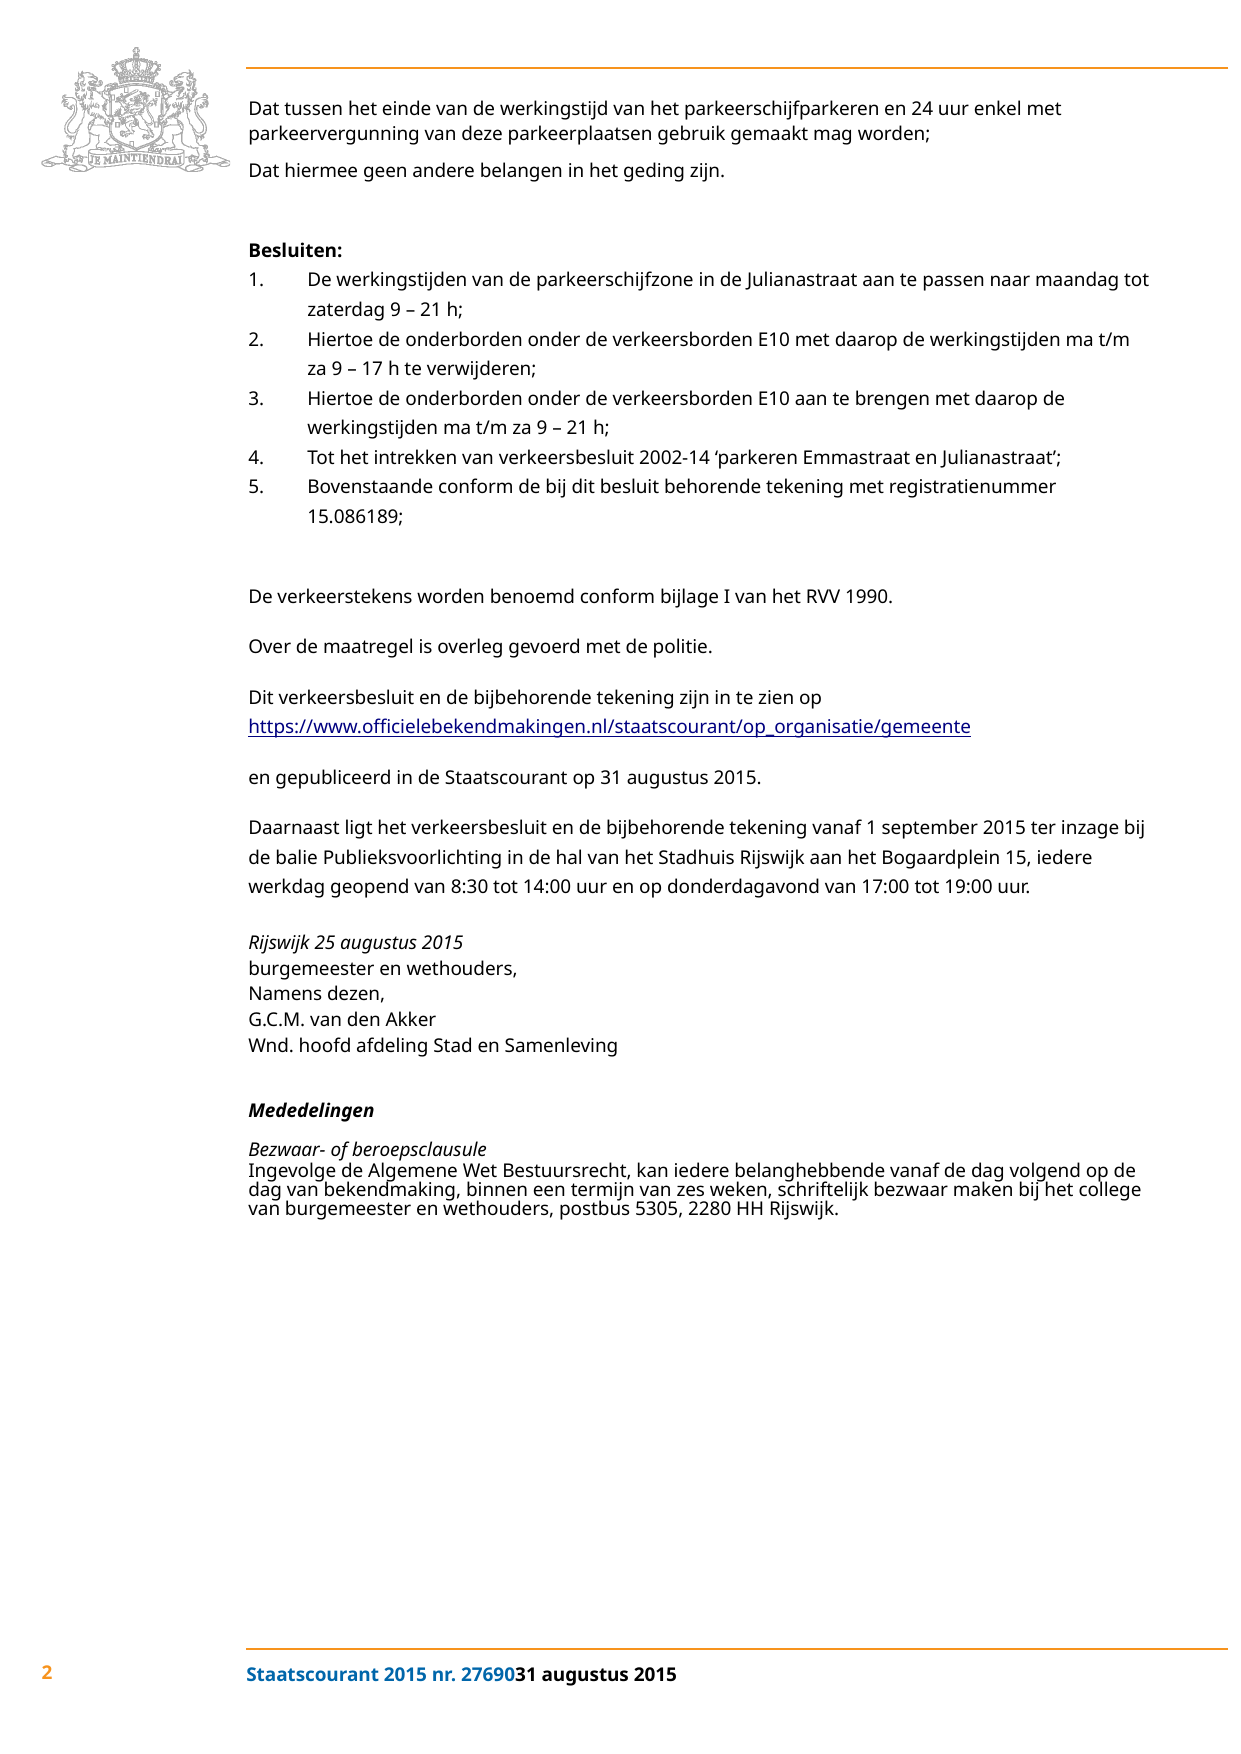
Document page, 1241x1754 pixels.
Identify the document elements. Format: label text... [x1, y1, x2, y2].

text G.C.M. van den Akker [248, 1006, 1152, 1032]
text Over de maatregel is overleg gevoerd met de politie. [248, 634, 1152, 659]
list De werkingstijden van de parkeerschijfzone in de Julianastraat aan te passen naar maandag tot zaterdag 9 – 21 h; [248, 267, 1152, 322]
text Bezwaar- of beroepsclausule [248, 1136, 1152, 1162]
text Dat tussen het einde van de werkingstijd van het parkeerschijfparkeren en 24 uur enkel met parkeervergunning van deze parkeerplaatsen gebruik gemaakt mag worden; [248, 95, 1152, 146]
list Tot het intrekken van verkeersbesluit 2002-14 ‘parkeren Emmastraat en Julianastraat’; [248, 444, 1152, 470]
text burgemeester en wethouders, [248, 955, 1152, 980]
text Dit verkeersbesluit en de bijbehorende tekening zijn in te zien op https://www.officielebekendmakingen.nl/staatscourant/op_organisatie/gemeente [248, 684, 1152, 739]
text De verkeerstekens worden benoemd conform bijlage I van het RVV 1990. [248, 583, 1152, 609]
text Rijswijk 25 augustus 2015 [248, 929, 1152, 955]
text Ingevolge de Algemene Wet Bestuursrecht, kan iedere belanghebbende vanaf de dag volgend op de dag van bekendmaking, binnen een termijn van zes weken, schriftelijk bezwaar maken bij het college van burgemeester en wethouders, postbus 5305, 2280 HH Rijswijk. [248, 1162, 1152, 1220]
text en gepubliceerd in de Staatscourant op 31 augustus 2015. [248, 764, 1152, 790]
list Hiertoe de onderborden onder de verkeersborden E10 aan te brengen met daarop de werkingstijden ma t/m za 9 – 21 h; [248, 385, 1152, 440]
text Namens dezen, [248, 980, 1152, 1006]
text Besluiten: [248, 237, 1152, 263]
text Dat hiermee geen andere belangen in het geding zijn. [248, 157, 1152, 183]
text Mededelingen [248, 1097, 1152, 1123]
list Hiertoe de onderborden onder de verkeersborden E10 met daarop de werkingstijden ma t/m za 9 – 17 h te verwijderen; [248, 326, 1152, 381]
list Bovenstaande conform de bij dit besluit behorende tekening met registratienummer 15.086189; [248, 474, 1152, 529]
picture [41, 47, 231, 172]
text Wnd. hoofd afdeling Stad en Samenleving [248, 1032, 1152, 1058]
text Daarnaast ligt het verkeersbesluit en de bijbehorende tekening vanaf 1 september 2015 ter inzage bij de balie Publieksvoorlichting in de hal van het Stadhuis Rijswijk aan het Bogaardplein 15, iedere werkdag geopend van 8:30 tot 14:00 uur en op donderdagavond van 17:00 tot 19:00 uur. [248, 814, 1152, 899]
